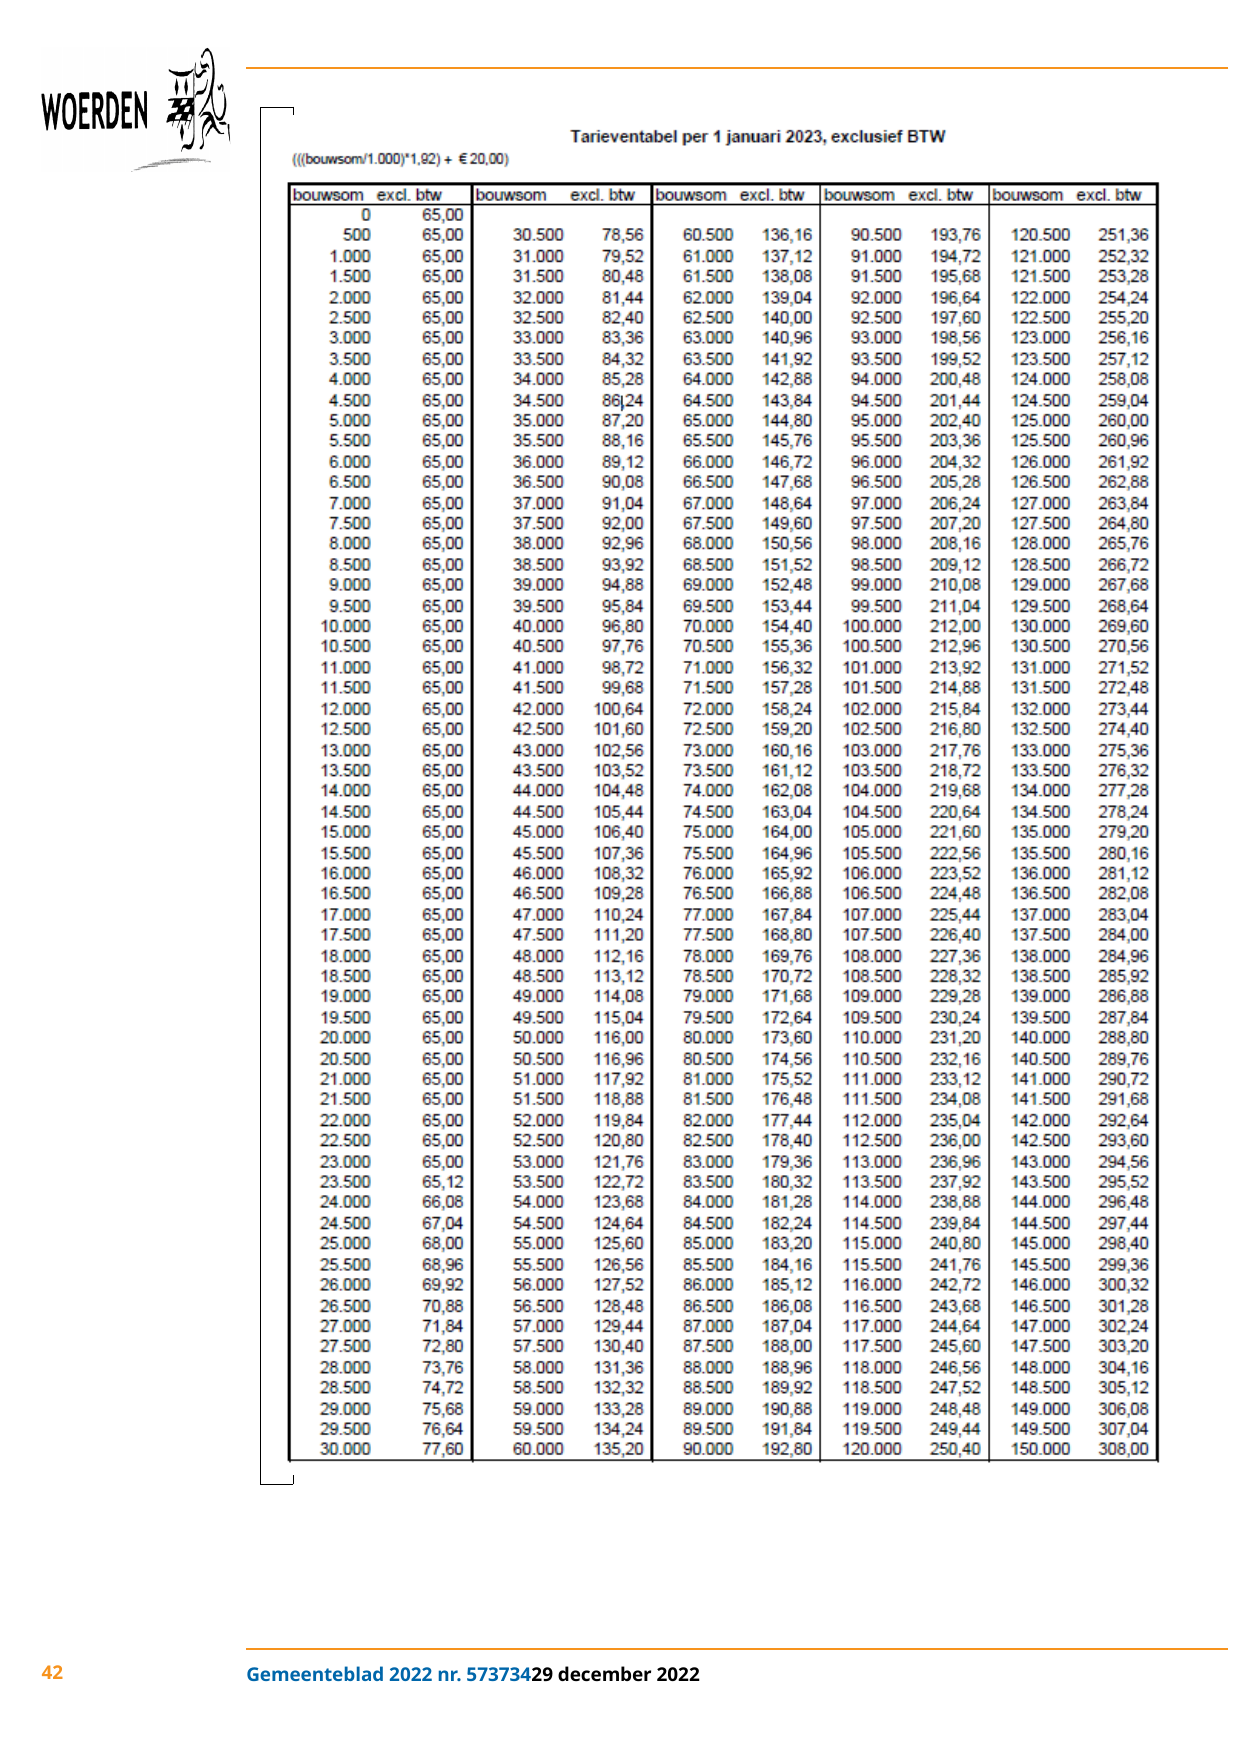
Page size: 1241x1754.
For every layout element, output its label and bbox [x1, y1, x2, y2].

picture [41, 47, 231, 172]
picture [268, 115, 1173, 1475]
